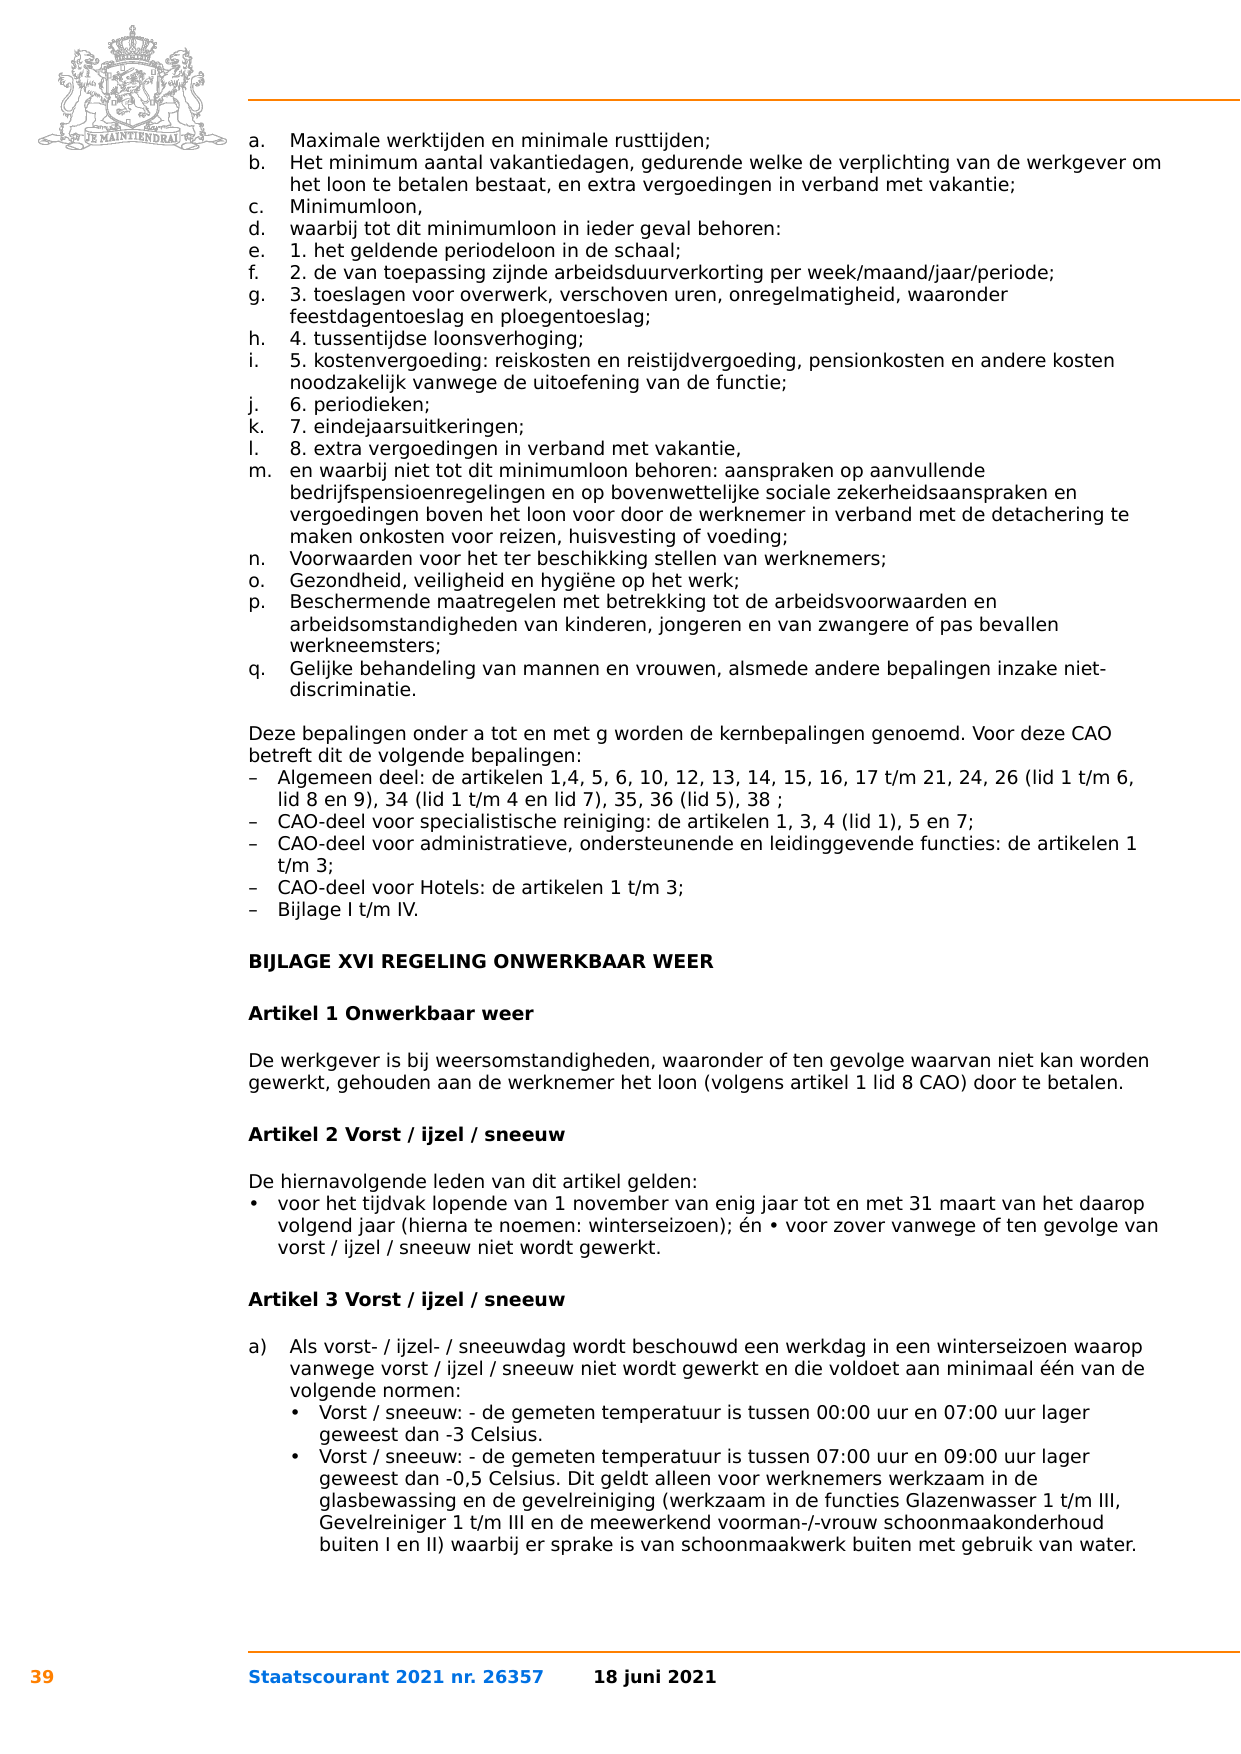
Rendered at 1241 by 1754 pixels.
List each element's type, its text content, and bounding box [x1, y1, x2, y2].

text – Algemeen deel: de artikelen 1,4, 5, 6, 10, 12, 13, 14, 15, 16, 17 t/m 21, 24, 26 (lid 1 t/m 6, lid 8 en 9), 34 (lid 1 t/m 4 en lid 7), 35, 36 (lid 5), 38 ; [248, 767, 1163, 811]
subtitle Artikel 1 Onwerkbaar weer [248, 1003, 1163, 1025]
text o. Gezondheid, veiligheid en hygiëne op het werk; [248, 569, 1163, 591]
text c. Minimumloon, [248, 196, 1163, 218]
text • Vorst / sneeuw: - de gemeten temperatuur is tussen 07:00 uur en 09:00 uur lager geweest dan -0,5 Celsius. Dit geldt alleen voor werknemers werkzaam in de glasbewassing en de gevelreiniging (werkzaam in de functies Glazenwasser 1 t/m III, Gevelreiniger 1 t/m III en de meewerkend voorman-/-vrouw schoonmaakonderhoud buiten I en II) waarbij er sprake is van schoonmaakwerk buiten met gebruik van water. [289, 1446, 1163, 1556]
text De werkgever is bij weersomstandigheden, waaronder of ten gevolge waarvan niet kan worden gewerkt, gehouden aan de werknemer het loon (volgens artikel 1 lid 8 CAO) door te betalen. [248, 1050, 1163, 1094]
text a) Als vorst- / ijzel- / sneeuwdag wordt beschouwd een werkdag in een winterseizoen waarop vanwege vorst / ijzel / sneeuw niet wordt gewerkt en die voldoet aan minimaal één van de volgende normen: [248, 1336, 1163, 1402]
text e. 1. het geldende periodeloon in de schaal; [248, 240, 1163, 262]
text h. 4. tussentijdse loonsverhoging; [248, 328, 1163, 350]
text m. en waarbij niet tot dit minimumloon behoren: aanspraken op aanvullende bedrijfspensioenregelingen en op bovenwettelijke sociale zekerheidsaanspraken en vergoedingen boven het loon voor door de werknemer in verband met de detachering te maken onkosten voor reizen, huisvesting of voeding; [248, 459, 1163, 547]
text – CAO-deel voor Hotels: de artikelen 1 t/m 3; [248, 877, 1163, 899]
text f. 2. de van toepassing zijnde arbeidsduurverkorting per week/maand/jaar/periode; [248, 262, 1163, 284]
text p. Beschermende maatregelen met betrekking tot de arbeidsvoorwaarden en arbeidsomstandigheden van kinderen, jongeren en van zwangere of pas bevallen werkneemsters; [248, 591, 1163, 657]
text d. waarbij tot dit minimumloon in ieder geval behoren: [248, 218, 1163, 240]
text De hiernavolgende leden van dit artikel gelden: [248, 1171, 1163, 1193]
text k. 7. eindejaarsuitkeringen; [248, 416, 1163, 438]
text q. Gelijke behandeling van mannen en vrouwen, alsmede andere bepalingen inzake niet-discriminatie. [248, 657, 1163, 701]
text l. 8. extra vergoedingen in verband met vakantie, [248, 438, 1163, 459]
text – CAO-deel voor administratieve, ondersteunende en leidinggevende functies: de artikelen 1 t/m 3; [248, 833, 1163, 877]
subtitle Artikel 2 Vorst / ijzel / sneeuw [248, 1124, 1163, 1146]
subtitle Artikel 3 Vorst / ijzel / sneeuw [248, 1289, 1163, 1311]
text j. 6. periodieken; [248, 394, 1163, 416]
subtitle BIJLAGE XVI REGELING ONWERKBAAR WEER [248, 951, 1163, 973]
text g. 3. toeslagen voor overwerk, verschoven uren, onregelmatigheid, waaronder feestdagentoeslag en ploegentoeslag; [248, 284, 1163, 328]
text n. Voorwaarden voor het ter beschikking stellen van werknemers; [248, 547, 1163, 569]
text b. Het minimum aantal vakantiedagen, gedurende welke de verplichting van de werkgever om het loon te betalen bestaat, en extra vergoedingen in verband met vakantie; [248, 152, 1163, 196]
text – Bijlage I t/m IV. [248, 899, 1163, 921]
text Deze bepalingen onder a tot en met g worden de kernbepalingen genoemd. Voor deze CAO betreft dit de volgende bepalingen: [248, 723, 1163, 767]
text i. 5. kostenvergoeding: reiskosten en reistijdvergoeding, pensionkosten en andere kosten noodzakelijk vanwege de uitoefening van de functie; [248, 350, 1163, 394]
text a. Maximale werktijden en minimale rusttijden; [248, 130, 1163, 152]
text • voor het tijdvak lopende van 1 november van enig jaar tot en met 31 maart van het daarop volgend jaar (hierna te noemen: winterseizoen); én • voor zover vanwege of ten gevolge van vorst / ijzel / sneeuw niet wordt gewerkt. [248, 1193, 1163, 1259]
text – CAO-deel voor specialistische reiniging: de artikelen 1, 3, 4 (lid 1), 5 en 7; [248, 811, 1163, 833]
text • Vorst / sneeuw: - de gemeten temperatuur is tussen 00:00 uur en 07:00 uur lager geweest dan -3 Celsius. [289, 1402, 1163, 1446]
picture [38, 25, 227, 150]
